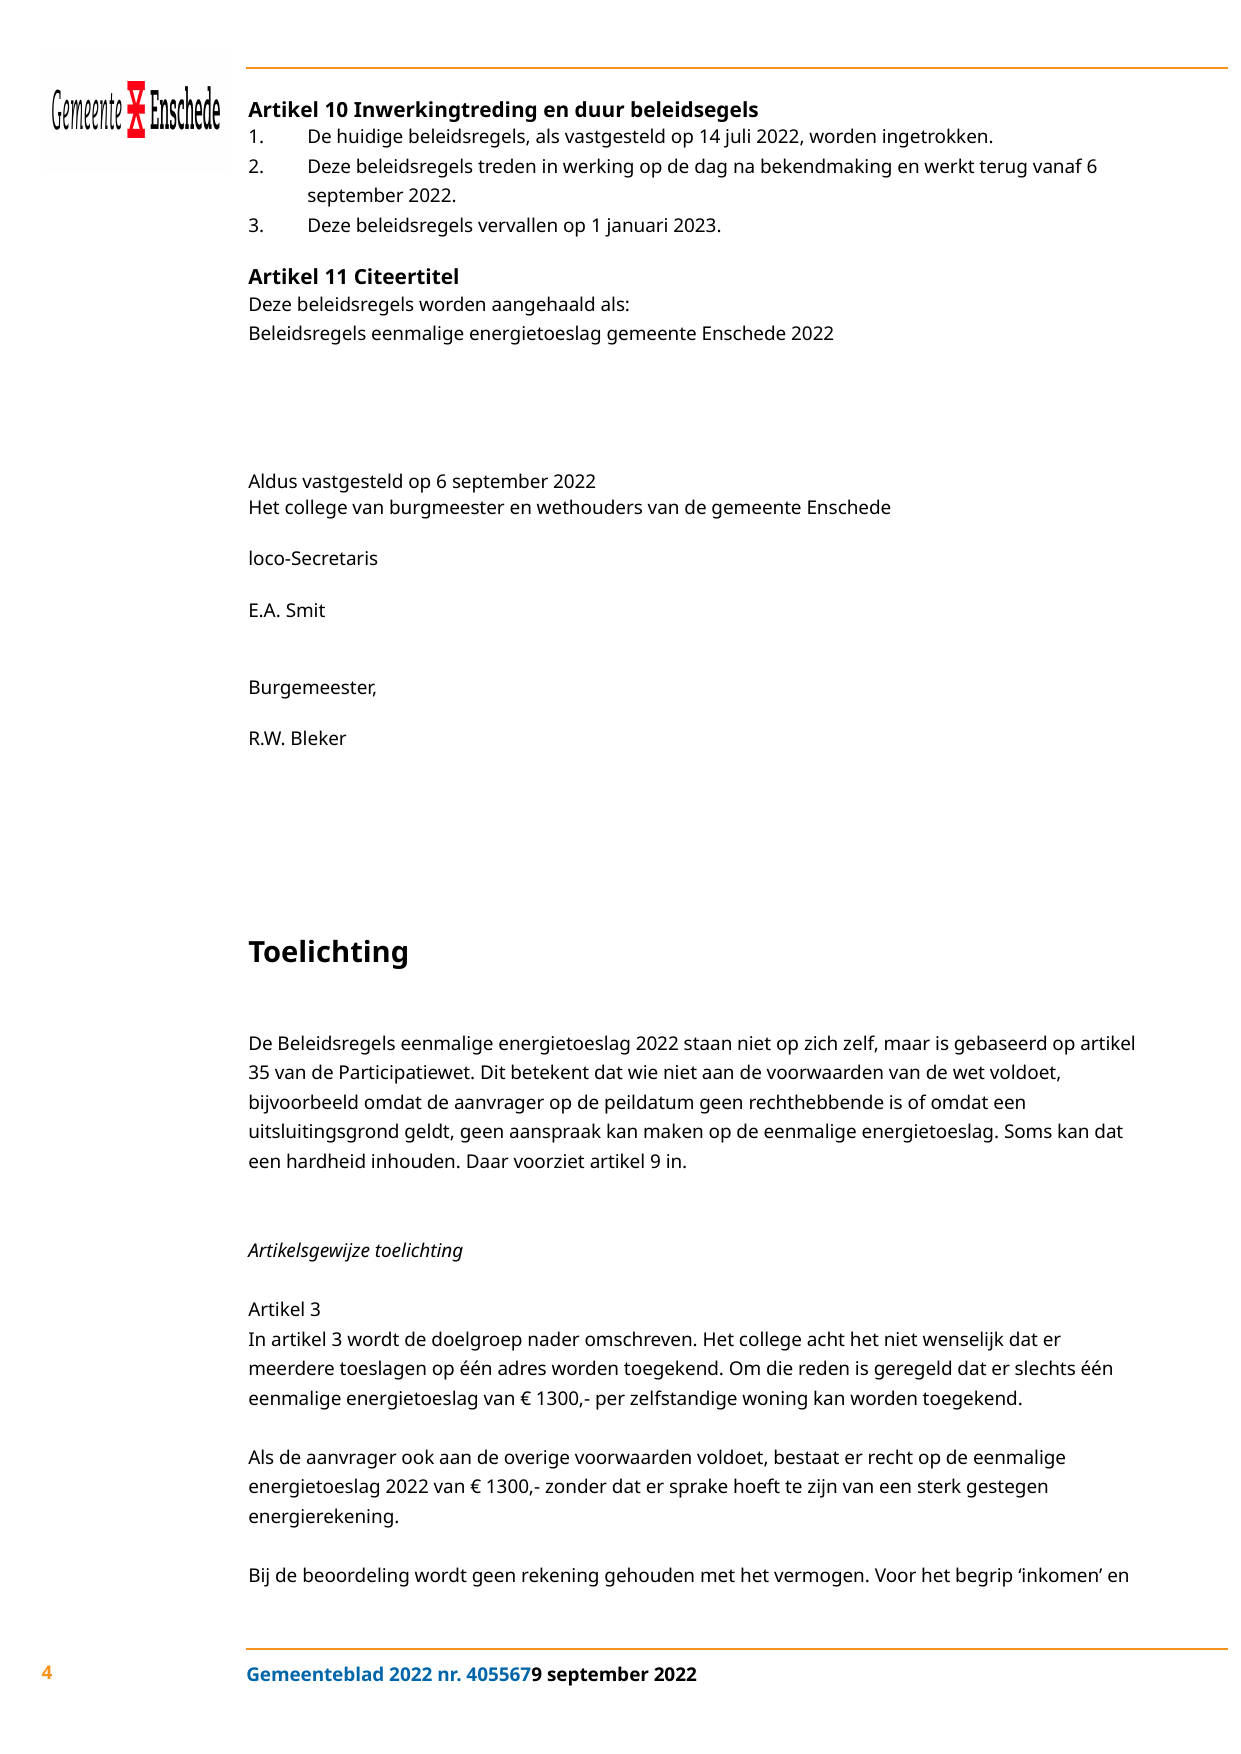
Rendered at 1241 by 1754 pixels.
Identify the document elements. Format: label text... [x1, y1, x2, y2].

text De Beleidsregels eenmalige energietoeslag 2022 staan niet op zich zelf, maar is gebaseerd op artikel 35 van de Participatiewet. Dit betekent dat wie niet aan de voorwaarden van de wet voldoet, bijvoorbeeld omdat de aanvrager op de peildatum geen rechthebbende is of omdat een uitsluitingsgrond geldt, geen aanspraak kan maken op de eenmalige energietoeslag. Soms kan dat een hardheid inhouden. Daar voorziet artikel 9 in. [248, 1030, 1152, 1174]
text Bij de beoordeling wordt geen rekening gehouden met het vermogen. Voor het begrip ‘inkomen’ en [248, 1562, 1152, 1588]
text Artikelsgewijze toelichting [248, 1237, 1152, 1263]
list Deze beleidsregels vervallen op 1 januari 2023. [248, 212, 1152, 238]
text In artikel 3 wordt de doelgroep nader omschreven. Het college acht het niet wenselijk dat er meerdere toeslagen op één adres worden toegekend. Om die reden is geregeld dat er slechts één eenmalige energietoeslag van € 1300,- per zelfstandige woning kan worden toegekend. [248, 1326, 1152, 1411]
list Deze beleidsregels treden in werking op de dag na bekendmaking en werkt terug vanaf 6 september 2022. [248, 153, 1152, 208]
text Toelichting [248, 931, 1152, 971]
text Artikel 10 Inwerkingtreding en duur beleidsegels [248, 95, 1152, 123]
text Aldus vastgesteld op 6 september 2022 [248, 468, 1152, 494]
text Beleidsregels eenmalige energietoeslag gemeente Enschede 2022 [248, 320, 1152, 346]
text Burgemeester, [248, 674, 1152, 700]
text Artikel 11 Citeertitel [248, 262, 1152, 291]
text Deze beleidsregels worden aangehaald als: [248, 291, 1152, 317]
picture [41, 47, 231, 172]
text E.A. Smit [248, 597, 1152, 623]
text Het college van burgmeester en wethouders van de gemeente Enschede [248, 494, 1152, 520]
text Artikel 3 [248, 1296, 1152, 1322]
text loco-Secretaris [248, 546, 1152, 571]
text R.W. Bleker [248, 726, 1152, 751]
list De huidige beleidsregels, als vastgesteld op 14 juli 2022, worden ingetrokken. [248, 123, 1152, 149]
text Als de aanvrager ook aan de overige voorwaarden voldoet, bestaat er recht op de eenmalige energietoeslag 2022 van € 1300,- zonder dat er sprake hoeft te zijn van een sterk gestegen energierekening. [248, 1444, 1152, 1529]
